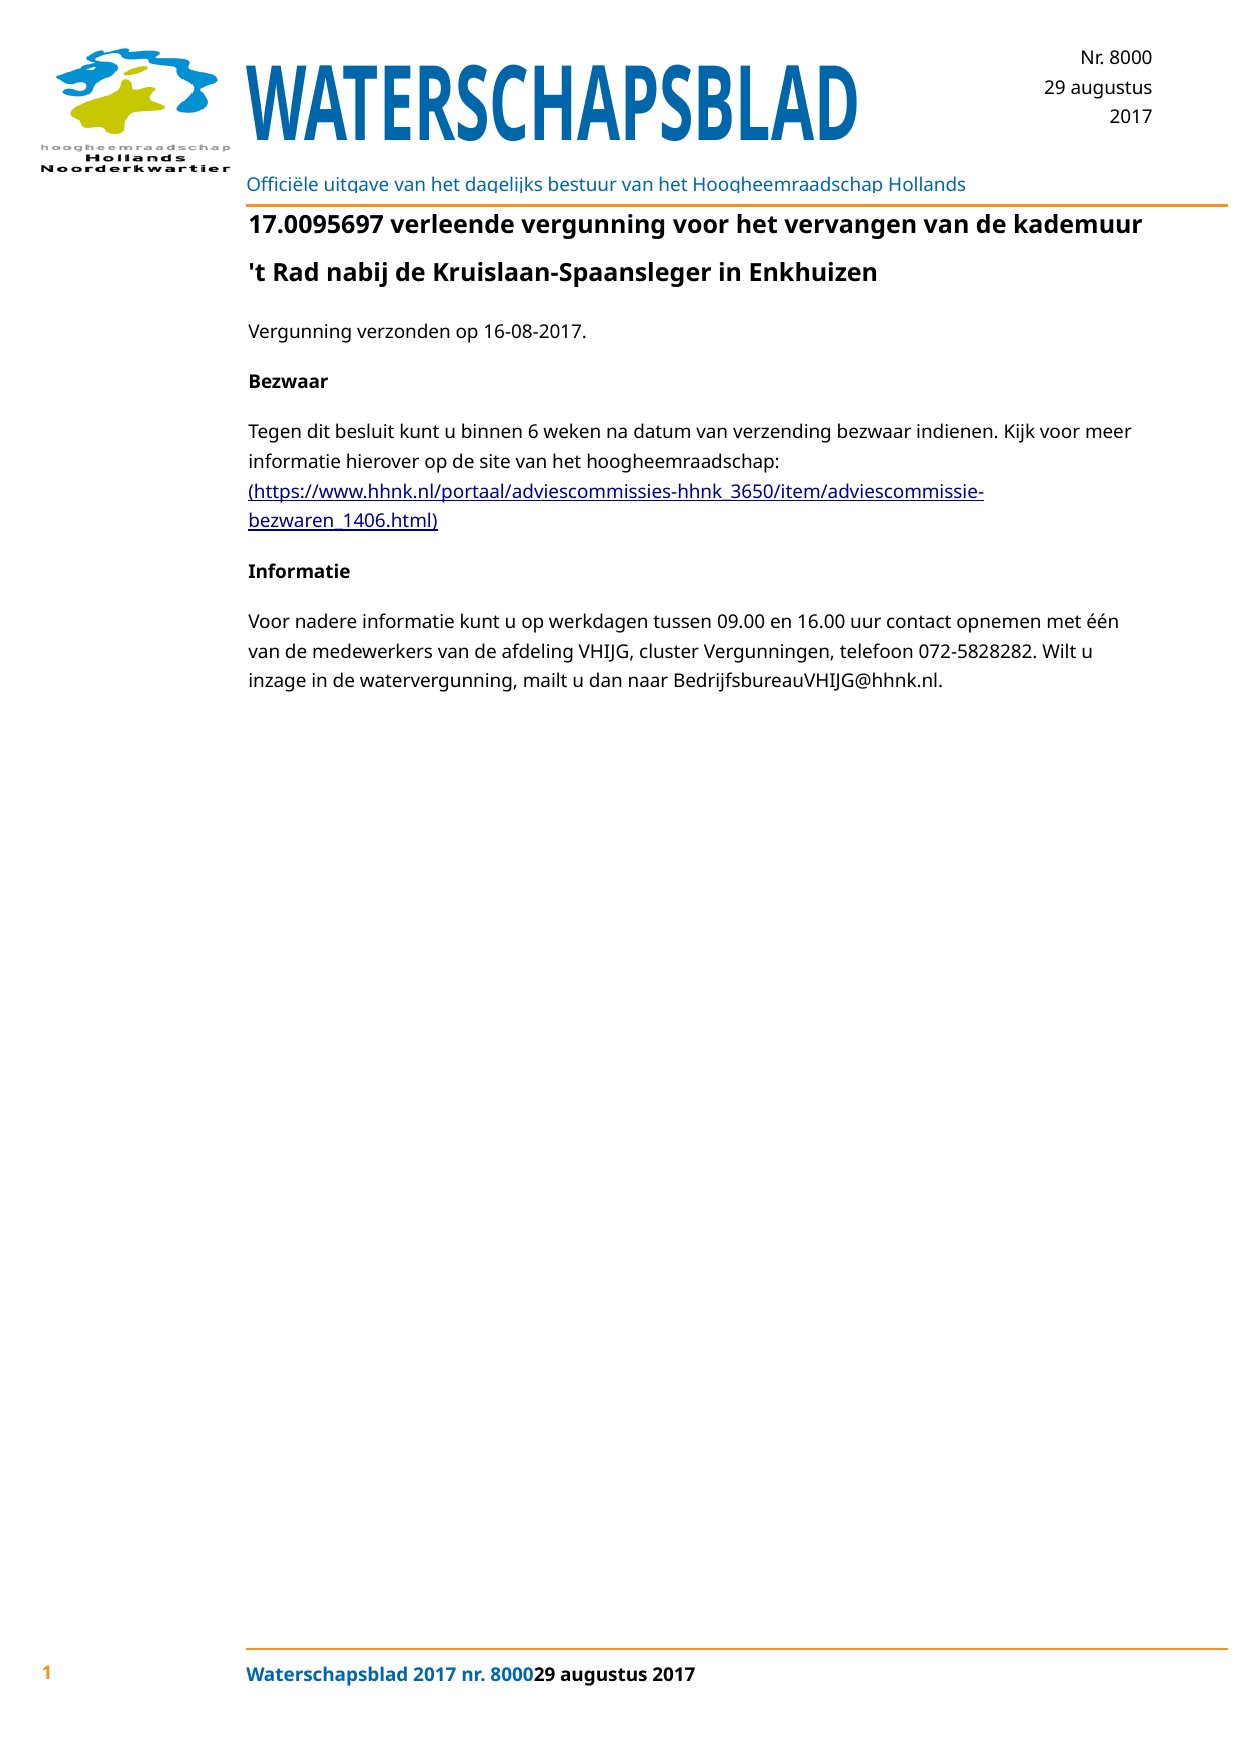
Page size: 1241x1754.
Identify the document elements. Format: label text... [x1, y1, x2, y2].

text Voor nadere informatie kunt u op werkdagen tussen 09.00 en 16.00 uur contact opnemen met één van de medewerkers van de afdeling VHIJG, cluster Vergunningen, telefoon 072-5828282. Wilt u inzage in de watervergunning, mailt u dan naar BedrijfsbureauVHIJG@hhnk.nl. [248, 608, 1152, 693]
text Vergunning verzonden op 16-08-2017. [248, 318, 1152, 344]
text Bezwaar [248, 368, 1152, 394]
text Informatie [248, 558, 1152, 584]
picture [41, 47, 231, 172]
text 17.0095697 verleende vergunning voor het vervangen van de kademuur 't Rad nabij de Kruislaan-Spaansleger in Enkhuizen [248, 207, 1152, 288]
text Tegen dit besluit kunt u binnen 6 weken na datum van verzending bezwaar indienen. Kijk voor meer informatie hierover op de site van het hoogheemraadschap: (https://www.hhnk.nl/portaal/adviescommissies-hhnk_3650/item/adviescommissie-bezwaren_1406.html) [248, 419, 1152, 533]
